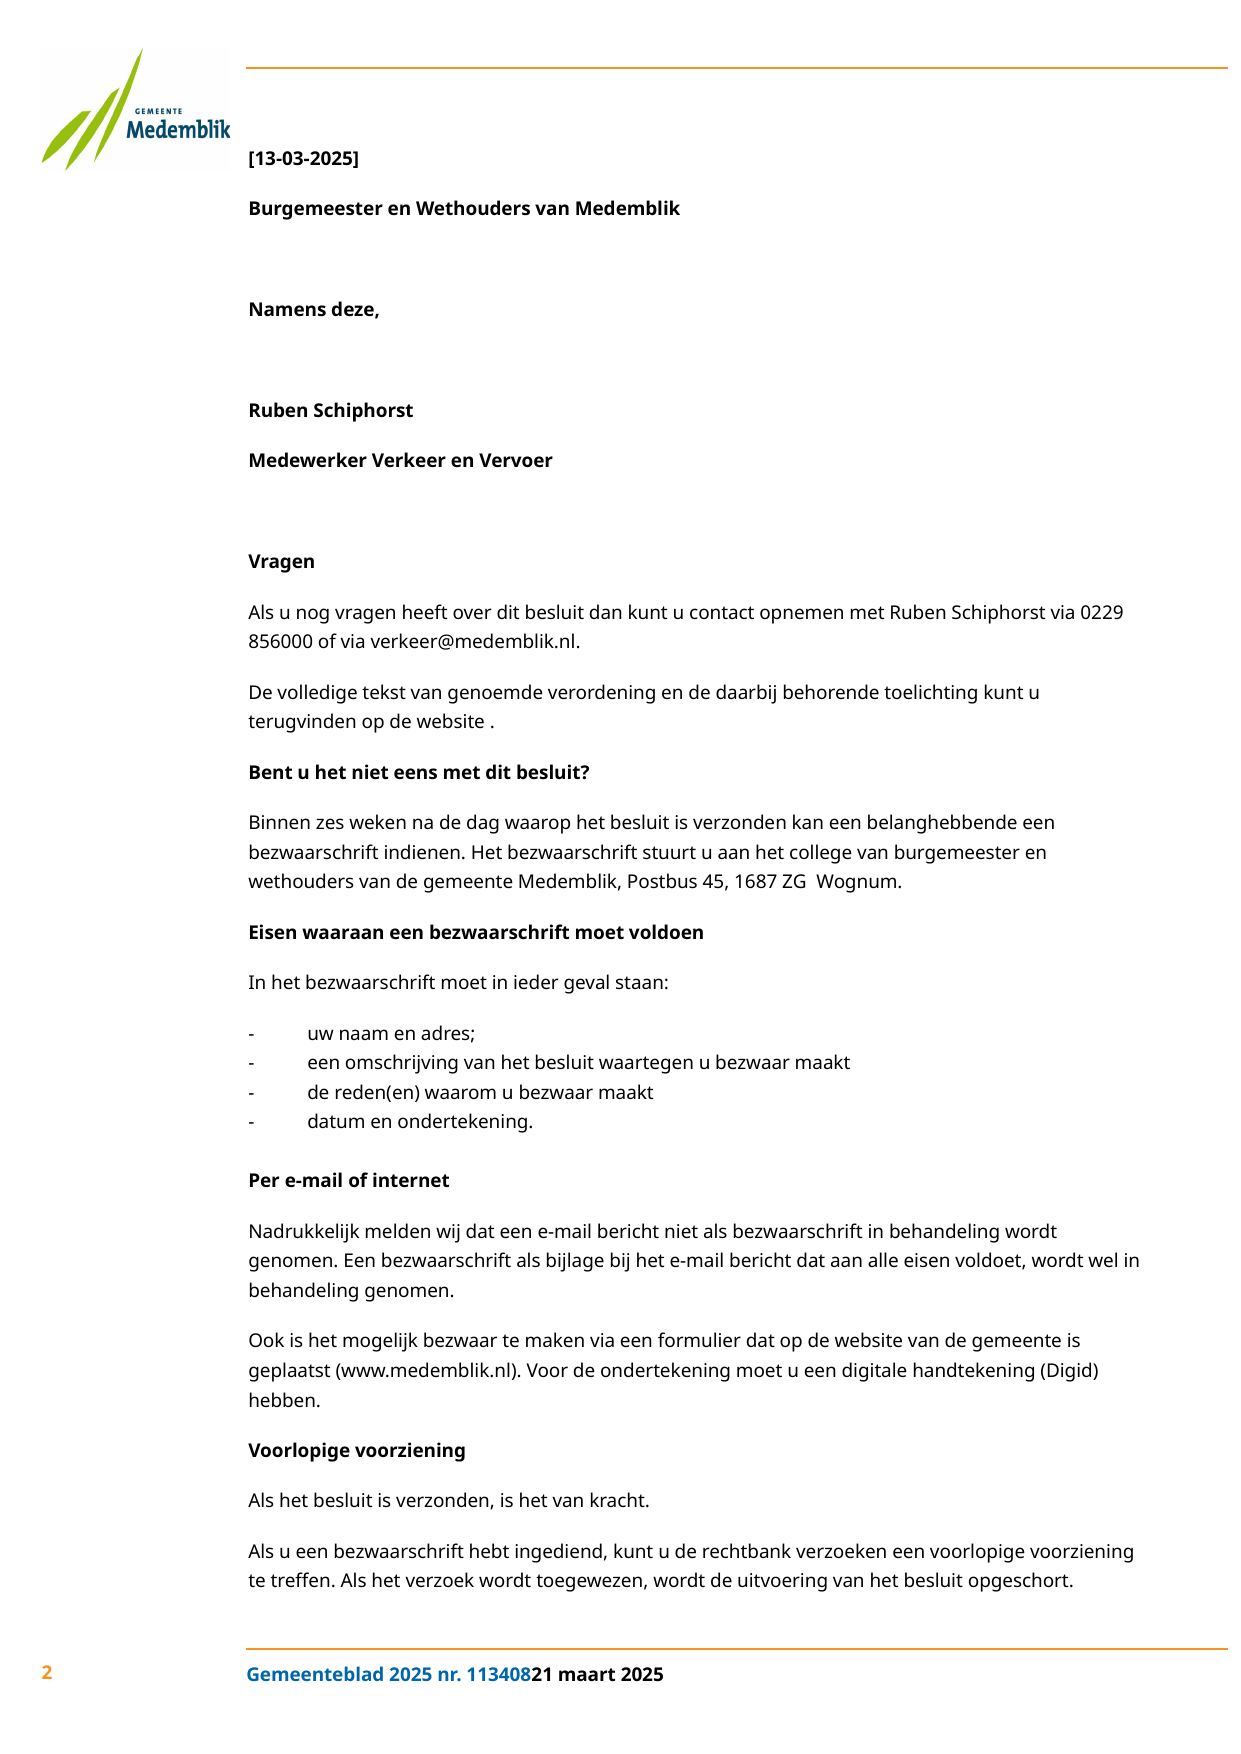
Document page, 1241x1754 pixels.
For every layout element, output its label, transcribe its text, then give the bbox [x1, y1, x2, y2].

text Burgemeester en Wethouders van Medemblik [248, 196, 1152, 221]
text Binnen zes weken na de dag waarop het besluit is verzonden kan een belanghebbende een bezwaarschrift indienen. Het bezwaarschrift stuurt u aan het college van burgemeester en wethouders van de gemeente Medemblik, Postbus 45, 1687 ZG Wognum. [248, 809, 1152, 894]
text Namens deze, [248, 296, 1152, 322]
text Ook is het mogelijk bezwaar te maken via een formulier dat op de website van de gemeente is geplaatst (www.medemblik.nl). Voor de ondertekening moet u een digitale handtekening (Digid) hebben. [248, 1328, 1152, 1413]
text Als u nog vragen heeft over dit besluit dan kunt u contact opnemen met Ruben Schiphorst via 0229 856000 of via verkeer@medemblik.nl. [248, 599, 1152, 654]
text Als u een bezwaarschrift hebt ingediend, kunt u de rechtbank verzoeken een voorlopige voorziening te treffen. Als het verzoek wordt toegewezen, wordt de uitvoering van het besluit opgeschort. [248, 1538, 1152, 1593]
text [13-03-2025] [248, 145, 1152, 171]
text In het bezwaarschrift moet in ieder geval staan: [248, 969, 1152, 995]
list de reden(en) waarom u bezwaar maakt [248, 1079, 1152, 1105]
text Als het besluit is verzonden, is het van kracht. [248, 1488, 1152, 1513]
text Voorlopige voorziening [248, 1437, 1152, 1463]
picture [41, 47, 231, 172]
text Nadrukkelijk melden wij dat een e-mail bericht niet als bezwaarschrift in behandeling wordt genomen. Een bezwaarschrift als bijlage bij het e-mail bericht dat aan alle eisen voldoet, wordt wel in behandeling genomen. [248, 1218, 1152, 1303]
text Ruben Schiphorst [248, 397, 1152, 423]
text Medewerker Verkeer en Vervoer [248, 448, 1152, 473]
text Vragen [248, 548, 1152, 574]
text Per e-mail of internet [248, 1168, 1152, 1193]
list uw naam en adres; [248, 1020, 1152, 1046]
text De volledige tekst van genoemde verordening en de daarbij behorende toelichting kunt u terugvinden op de website . [248, 679, 1152, 734]
list datum en ondertekening. [248, 1108, 1152, 1134]
text Bent u het niet eens met dit besluit? [248, 759, 1152, 785]
text Eisen waaraan een bezwaarschrift moet voldoen [248, 919, 1152, 945]
list een omschrijving van het besluit waartegen u bezwaar maakt [248, 1049, 1152, 1075]
